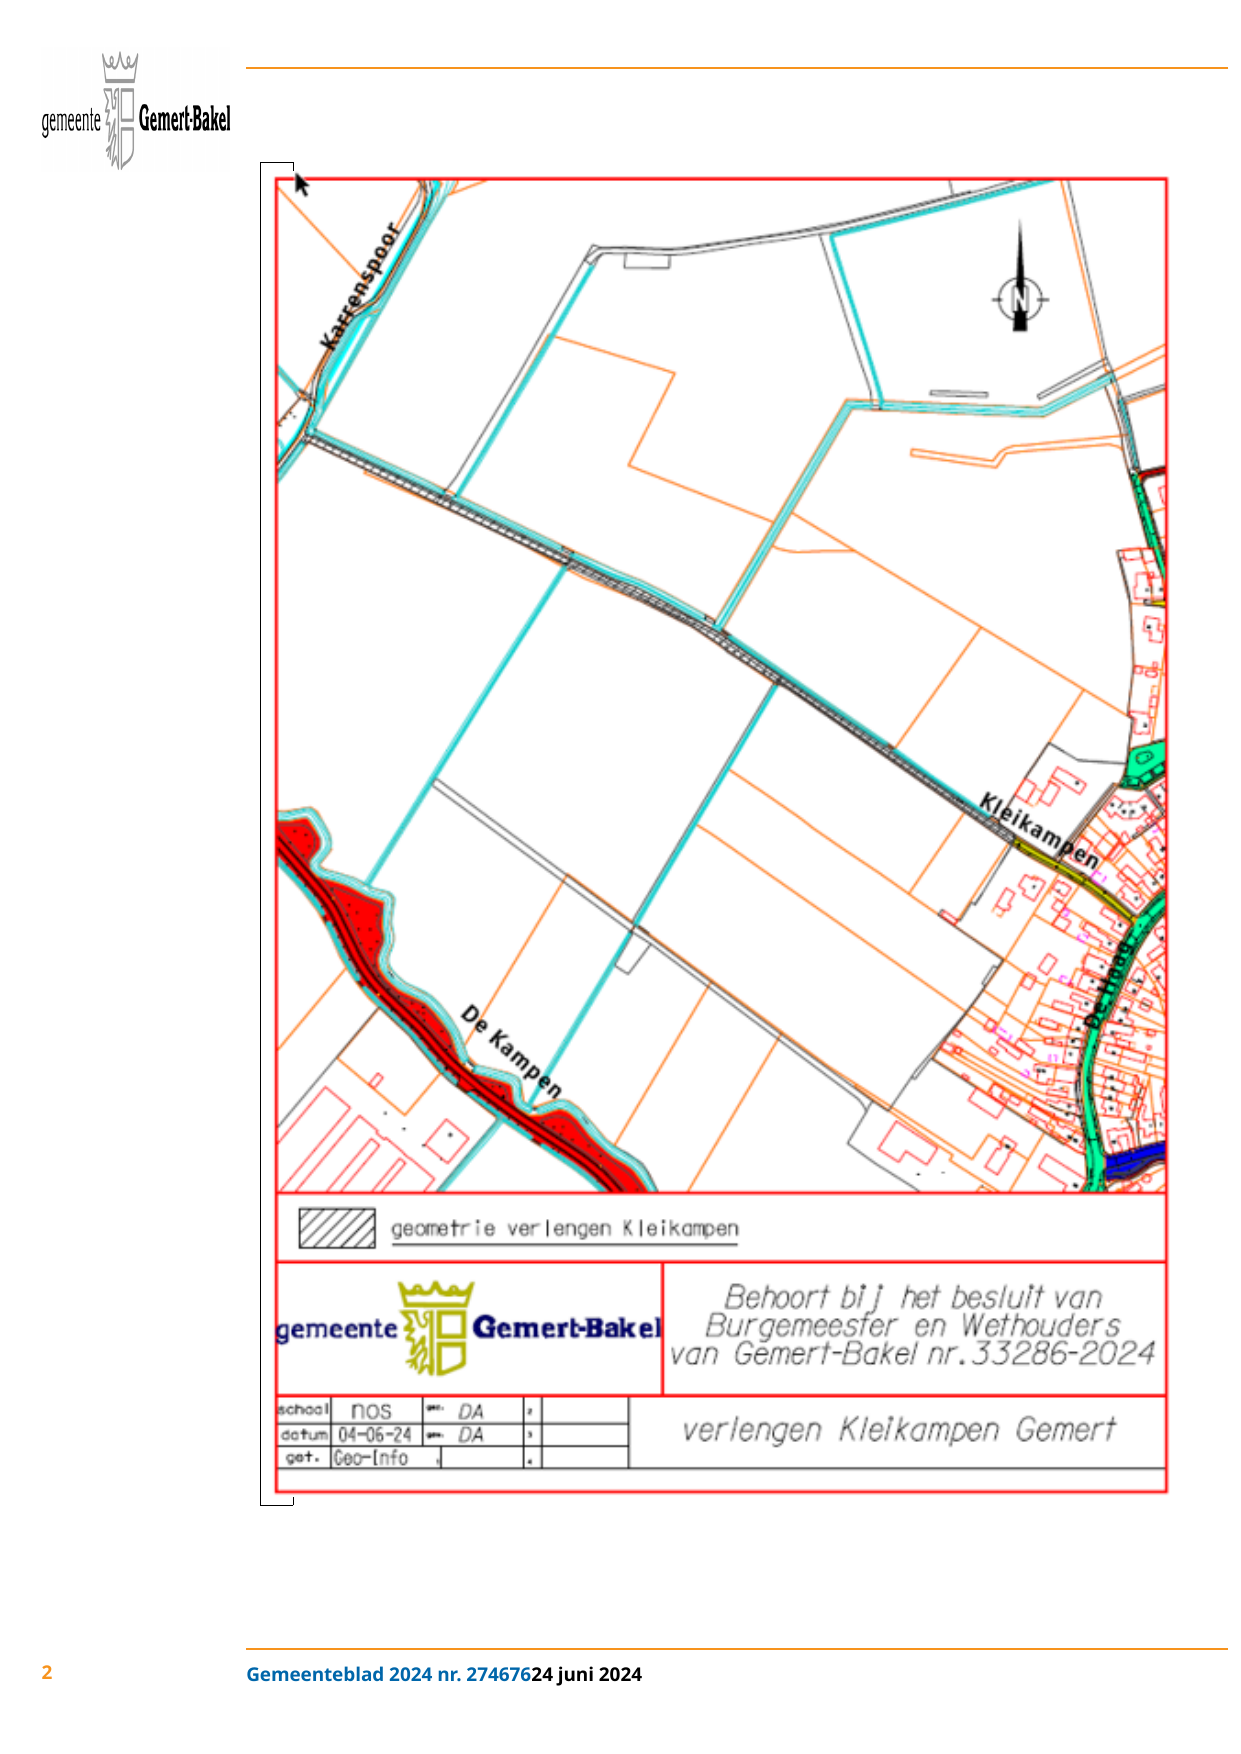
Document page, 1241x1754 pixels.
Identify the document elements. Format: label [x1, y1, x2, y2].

picture [41, 47, 231, 172]
picture [268, 171, 1173, 1497]
